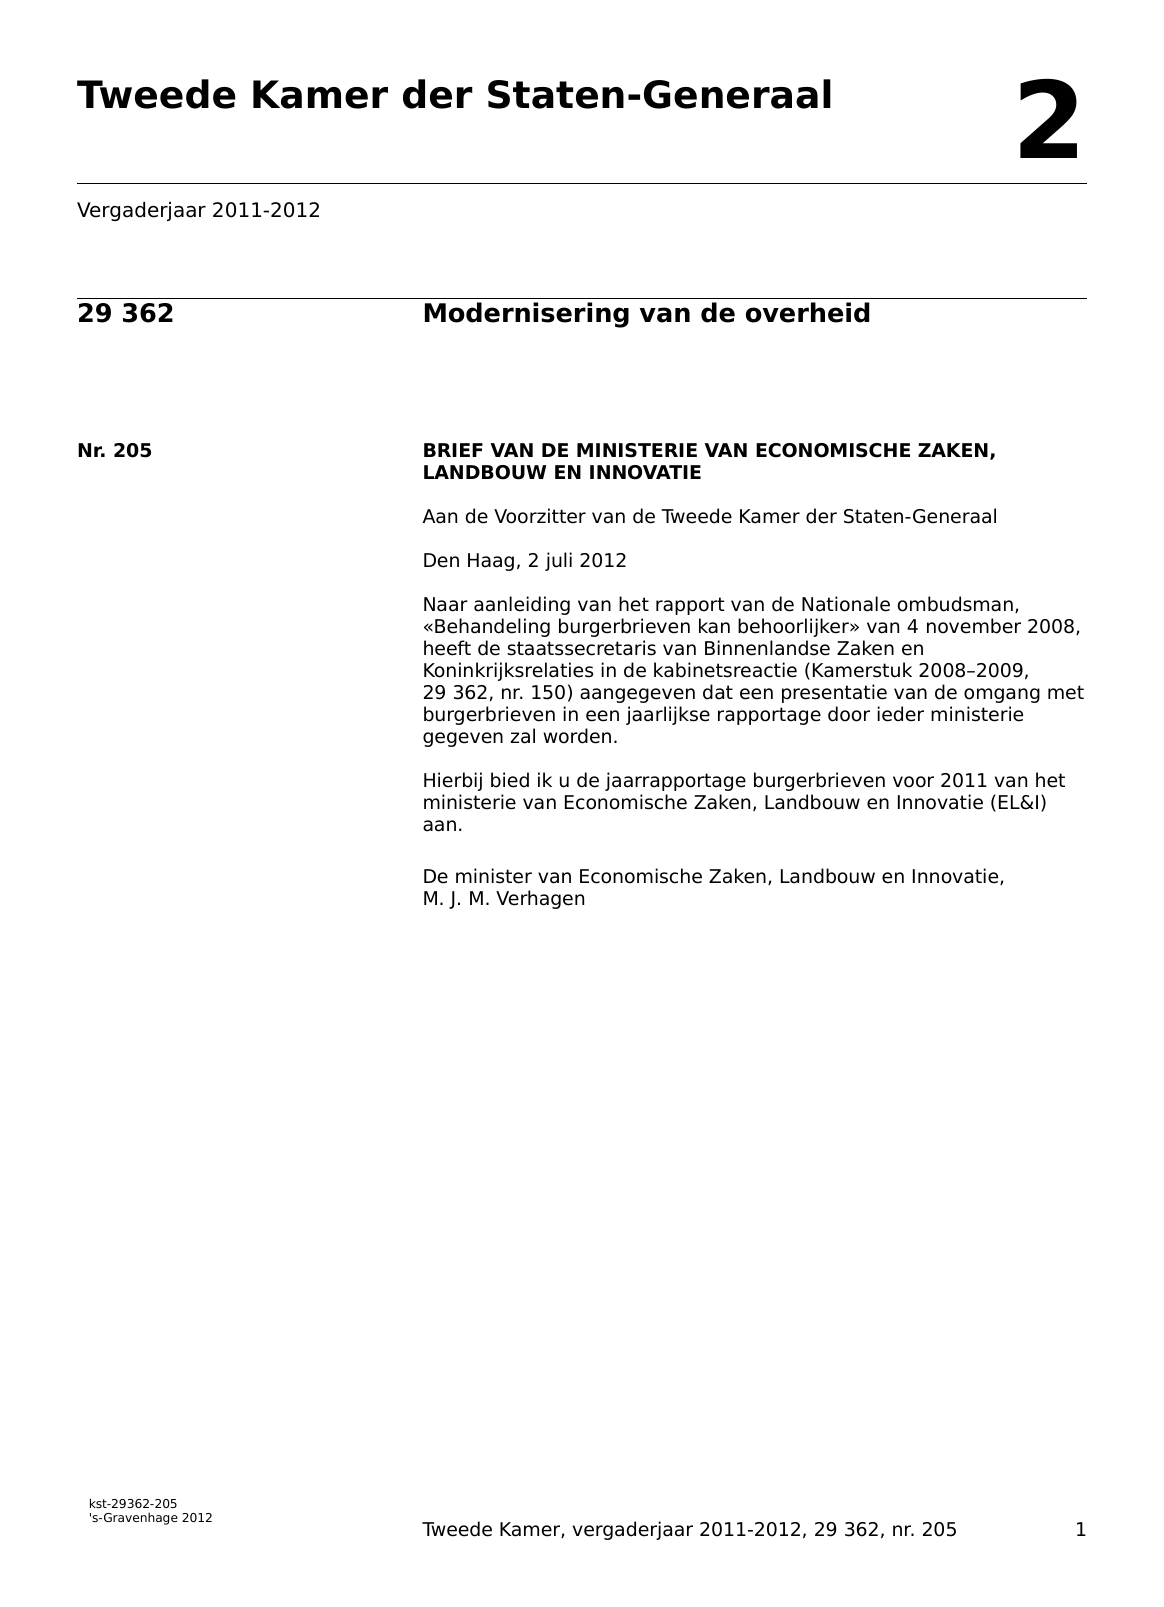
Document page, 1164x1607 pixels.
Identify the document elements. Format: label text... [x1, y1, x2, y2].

text Naar aanleiding van het rapport van de Nationale ombudsman, «Behandeling burgerbrieven kan behoorlijker» van 4 november 2008, heeft de staatssecretaris van Binnenlandse Zaken en Koninkrijksrelaties in de kabinetsreactie (Kamerstuk 2008–2009, 29 362, nr. 150) aangegeven dat een presentatie van de omgang met burgerbrieven in een jaarlijkse rapportage door ieder ministerie gegeven zal worden. [422, 594, 1087, 748]
text Hierbij bied ik u de jaarrapportage burgerbrieven voor 2011 van het ministerie van Economische Zaken, Landbouw en Innovatie (EL&I) aan. [422, 770, 1087, 836]
subtitle Nr. 205 BRIEF VAN DE MINISTERIE VAN ECONOMISCHE ZAKEN, LANDBOUW EN INNOVATIE [77, 440, 1087, 484]
table_header Tweede Kamer der Staten-Generaal [77, 59, 886, 183]
text Aan de Voorzitter van de Tweede Kamer der Staten-Generaal [422, 506, 1087, 528]
text kst-29362-205 [88, 1497, 323, 1511]
table_cell Vergaderjaar 2011-2012 [77, 184, 1087, 298]
text De minister van Economische Zaken, Landbouw en Innovatie, M. J. M. Verhagen [422, 866, 1087, 910]
table_header 2 [886, 59, 1087, 183]
text Den Haag, 2 juli 2012 [422, 550, 1087, 572]
text 's-Gravenhage 2012 [88, 1511, 323, 1525]
subtitle 29 362 Modernisering van de overheid [77, 299, 1087, 329]
